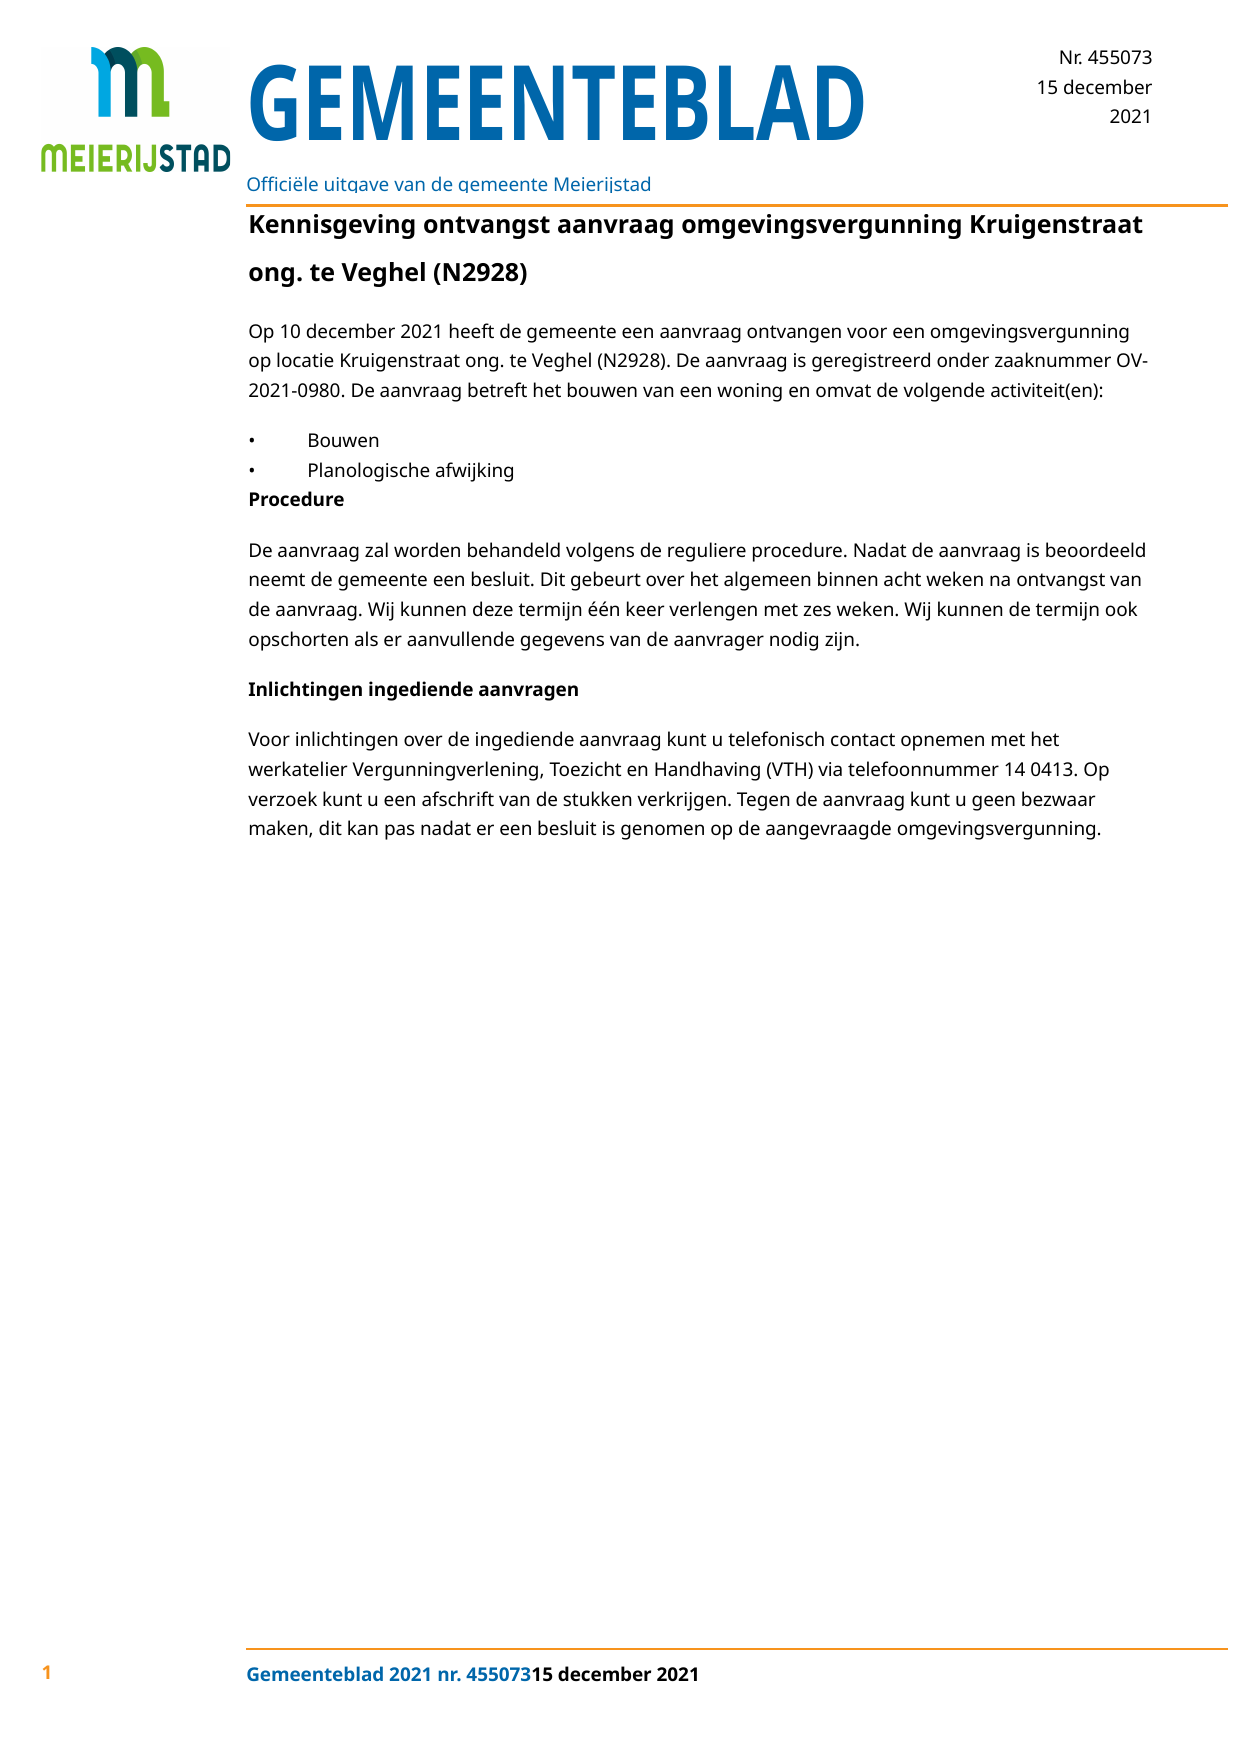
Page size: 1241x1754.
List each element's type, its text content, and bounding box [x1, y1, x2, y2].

text Voor inlichtingen over de ingediende aanvraag kunt u telefonisch contact opnemen met het werkatelier Vergunningverlening, Toezicht en Handhaving (VTH) via telefoonnummer 14 0413. Op verzoek kunt u een afschrift van de stukken verkrijgen. Tegen de aanvraag kunt u geen bezwaar maken, dit kan pas nadat er een besluit is genomen op de aangevraagde omgevingsvergunning. [248, 727, 1152, 841]
text Kennisgeving ontvangst aanvraag omgevingsvergunning Kruigenstraat ong. te Veghel (N2928) [248, 207, 1152, 288]
list Planologische afwijking [248, 457, 1152, 483]
list Bouwen [248, 427, 1152, 453]
text Procedure [248, 487, 1152, 512]
picture [41, 47, 231, 172]
text Op 10 december 2021 heeft de gemeente een aanvraag ontvangen voor een omgevingsvergunning op locatie Kruigenstraat ong. te Veghel (N2928). De aanvraag is geregistreerd onder zaaknummer OV-2021-0980. De aanvraag betreft het bouwen van een woning en omvat de volgende activiteit(en): [248, 318, 1152, 403]
text De aanvraag zal worden behandeld volgens de reguliere procedure. Nadat de aanvraag is beoordeeld neemt de gemeente een besluit. Dit gebeurt over het algemeen binnen acht weken na ontvangst van de aanvraag. Wij kunnen deze termijn één keer verlengen met zes weken. Wij kunnen de termijn ook opschorten als er aanvullende gegevens van de aanvrager nodig zijn. [248, 537, 1152, 652]
text Inlichtingen ingediende aanvragen [248, 676, 1152, 702]
